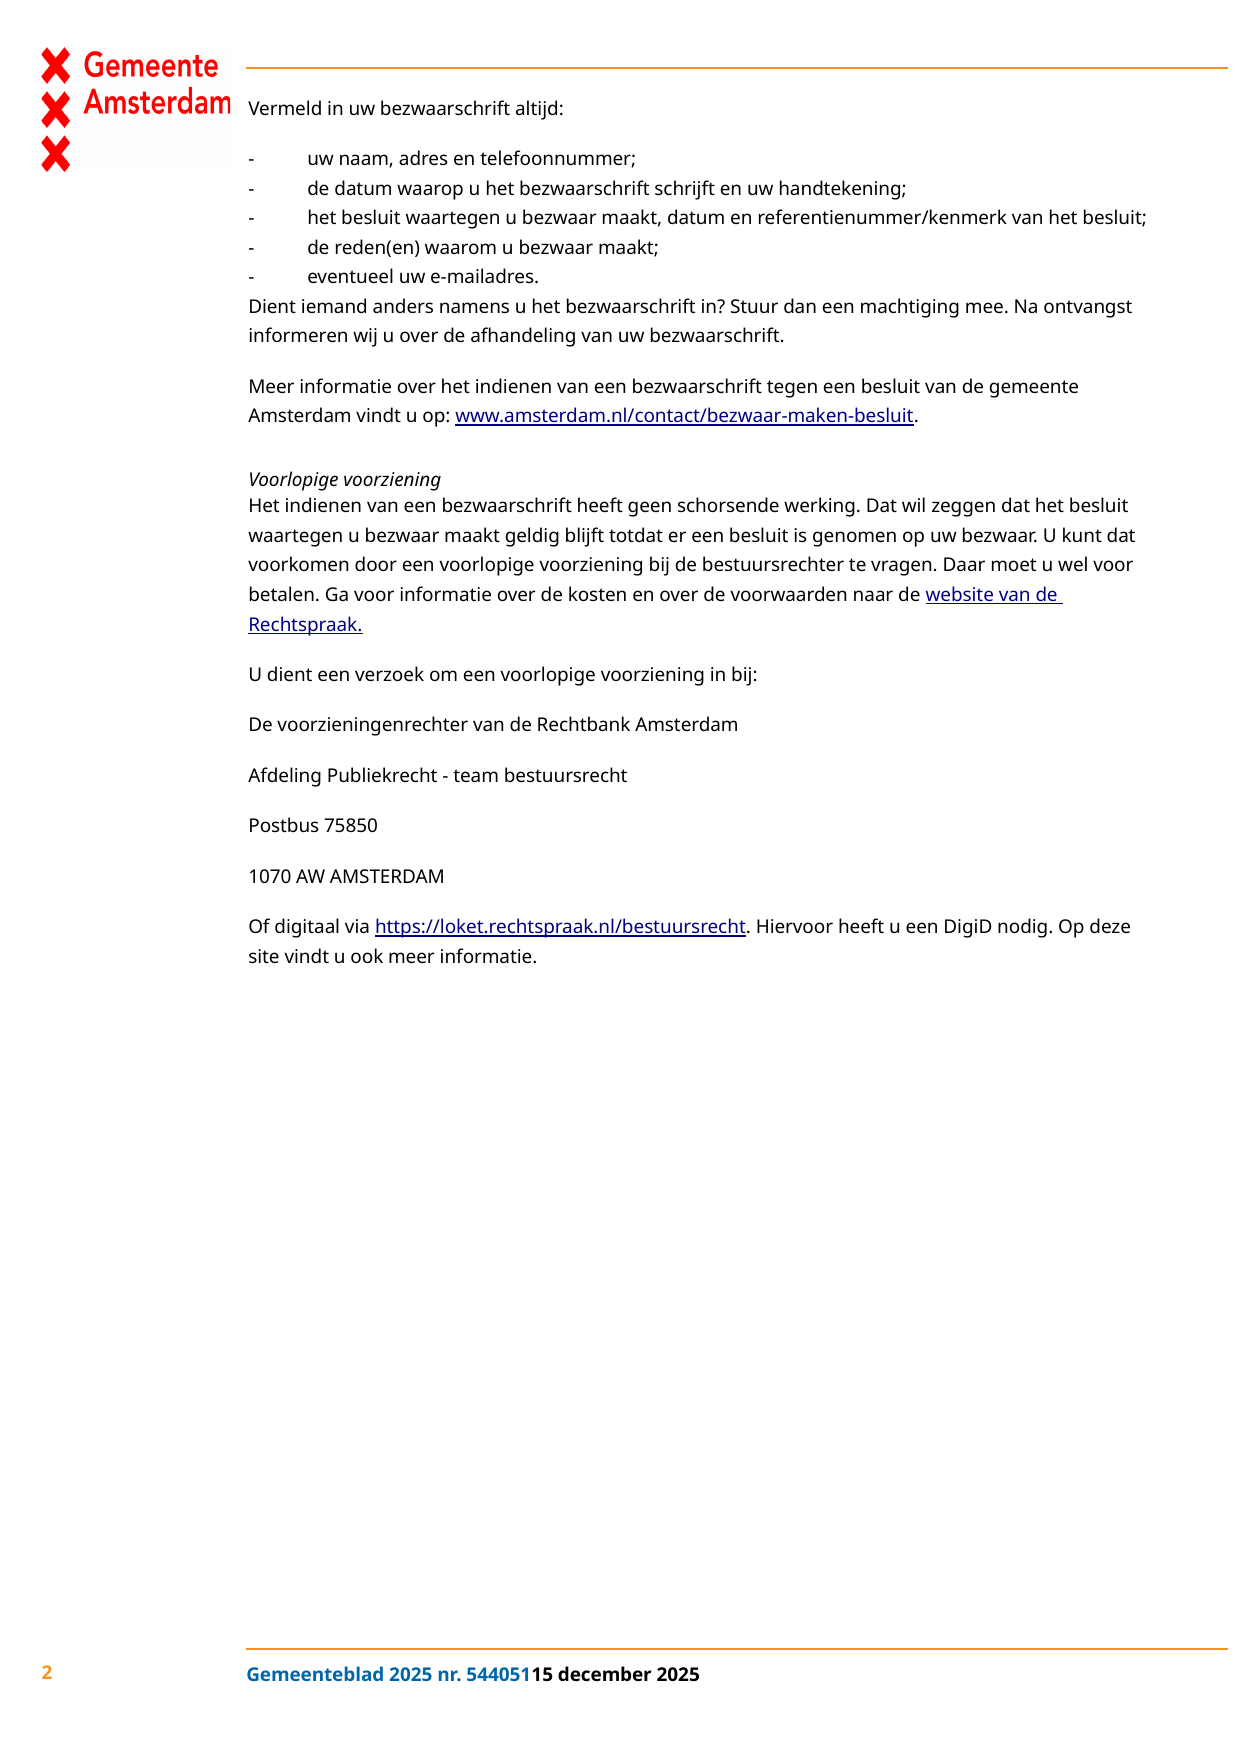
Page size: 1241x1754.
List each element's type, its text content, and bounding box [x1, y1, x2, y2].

text De voorzieningenrechter van de Rechtbank Amsterdam [248, 712, 1152, 737]
text Afdeling Publiekrecht - team bestuursrecht [248, 762, 1152, 788]
picture [41, 47, 231, 172]
list de reden(en) waarom u bezwaar maakt; [248, 234, 1152, 260]
list het besluit waartegen u bezwaar maakt, datum en referentienummer/kenmerk van het besluit; [248, 204, 1152, 230]
text Of digitaal via https://loket.rechtspraak.nl/bestuursrecht. Hiervoor heeft u een DigiD nodig. Op deze site vindt u ook meer informatie. [248, 913, 1152, 968]
text Voorlopige voorziening [248, 467, 1152, 492]
text Vermeld in uw bezwaarschrift altijd: [248, 95, 1152, 121]
text U dient een verzoek om een voorlopige voorziening in bij: [248, 661, 1152, 687]
text Postbus 75850 [248, 812, 1152, 838]
text 1070 AW AMSTERDAM [248, 863, 1152, 888]
list de datum waarop u het bezwaarschrift schrijft en uw handtekening; [248, 175, 1152, 201]
text Dient iemand anders namens u het bezwaarschrift in? Stuur dan een machtiging mee. Na ontvangst informeren wij u over de afhandeling van uw bezwaarschrift. [248, 293, 1152, 348]
list eventueel uw e-mailadres. [248, 263, 1152, 289]
text Meer informatie over het indienen van een bezwaarschrift tegen een besluit van de gemeente Amsterdam vindt u op: www.amsterdam.nl/contact/bezwaar-maken-besluit. [248, 373, 1152, 428]
text Het indienen van een bezwaarschrift heeft geen schorsende werking. Dat wil zeggen dat het besluit waartegen u bezwaar maakt geldig blijft totdat er een besluit is genomen op uw bezwaar. U kunt dat voorkomen door een voorlopige voorziening bij de bestuursrechter te vragen. Daar moet u wel voor betalen. Ga voor informatie over de kosten en over de voorwaarden naar de website van de Rechtspraak. [248, 492, 1152, 636]
list uw naam, adres en telefoonnummer; [248, 145, 1152, 171]
